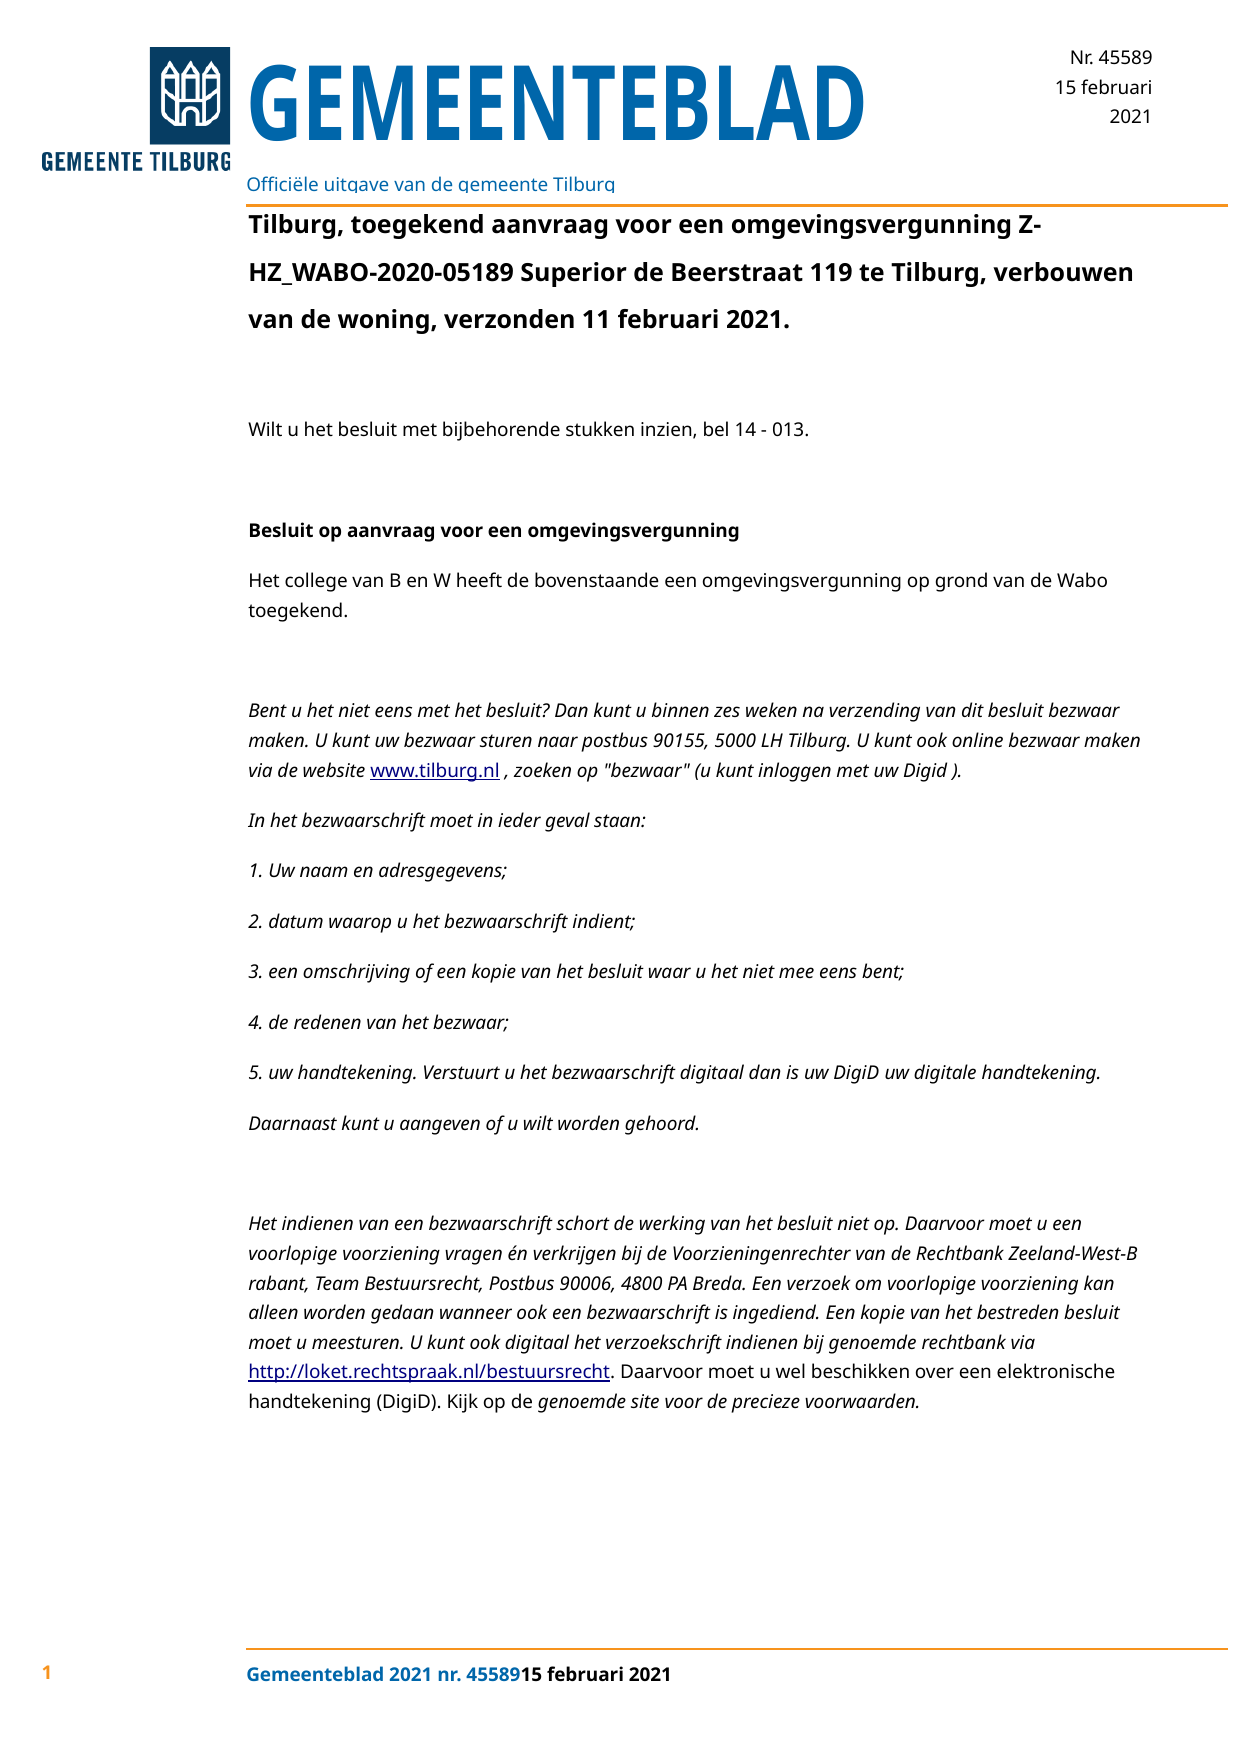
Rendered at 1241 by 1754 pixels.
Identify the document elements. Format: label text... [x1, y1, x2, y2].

text Bent u het niet eens met het besluit? Dan kunt u binnen zes weken na verzending van dit besluit bezwaar maken. U kunt uw bezwaar sturen naar postbus 90155, 5000 LH Tilburg. U kunt ook online bezwaar maken via de website www.tilburg.nl , zoeken op "bezwaar" (u kunt inloggen met uw Digid ). [248, 698, 1152, 782]
text 4. de redenen van het bezwaar; [248, 1009, 1152, 1034]
text Wilt u het besluit met bijbehorende stukken inzien, bel 14 - 013. [248, 416, 1152, 442]
text Tilburg, toegekend aanvraag voor een omgevingsvergunning Z-HZ_WABO-2020-05189 Superior de Beerstraat 119 te Tilburg, verbouwen van de woning, verzonden 11 februari 2021. [248, 207, 1152, 336]
text 5. uw handtekening. Verstuurt u het bezwaarschrift digitaal dan is uw DigiD uw digitale handtekening. [248, 1059, 1152, 1085]
text Daarnaast kunt u aangeven of u wilt worden gehoord. [248, 1110, 1152, 1135]
text 2. datum waarop u het bezwaarschrift indient; [248, 908, 1152, 934]
text 3. een omschrijving of een kopie van het besluit waar u het niet mee eens bent; [248, 958, 1152, 984]
picture [41, 47, 231, 172]
text Het college van B en W heeft de bovenstaande een omgevingsvergunning op grond van de Wabo toegekend. [248, 567, 1152, 622]
text Het indienen van een bezwaarschrift schort de werking van het besluit niet op. Daarvoor moet u een voorlopige voorziening vragen én verkrijgen bij de Voorzieningenrechter van de Rechtbank Zeeland-West-B rabant, Team Bestuursrecht, Postbus 90006, 4800 PA Breda. Een verzoek om voorlopige voorziening kan alleen worden gedaan wanneer ook een bezwaarschrift is ingediend. Een kopie van het bestreden besluit moet u meesturen. U kunt ook digitaal het verzoekschrift indienen bij genoemde rechtbank via http://loket.rechtspraak.nl/bestuursrecht. Daarvoor moet u wel beschikken over een elektronische handtekening (DigiD). Kijk op de genoemde site voor de precieze voorwaarden. [248, 1211, 1152, 1414]
text In het bezwaarschrift moet in ieder geval staan: [248, 807, 1152, 833]
text 1. Uw naam en adresgegevens; [248, 858, 1152, 883]
text Besluit op aanvraag voor een omgevingsvergunning [248, 517, 1152, 542]
